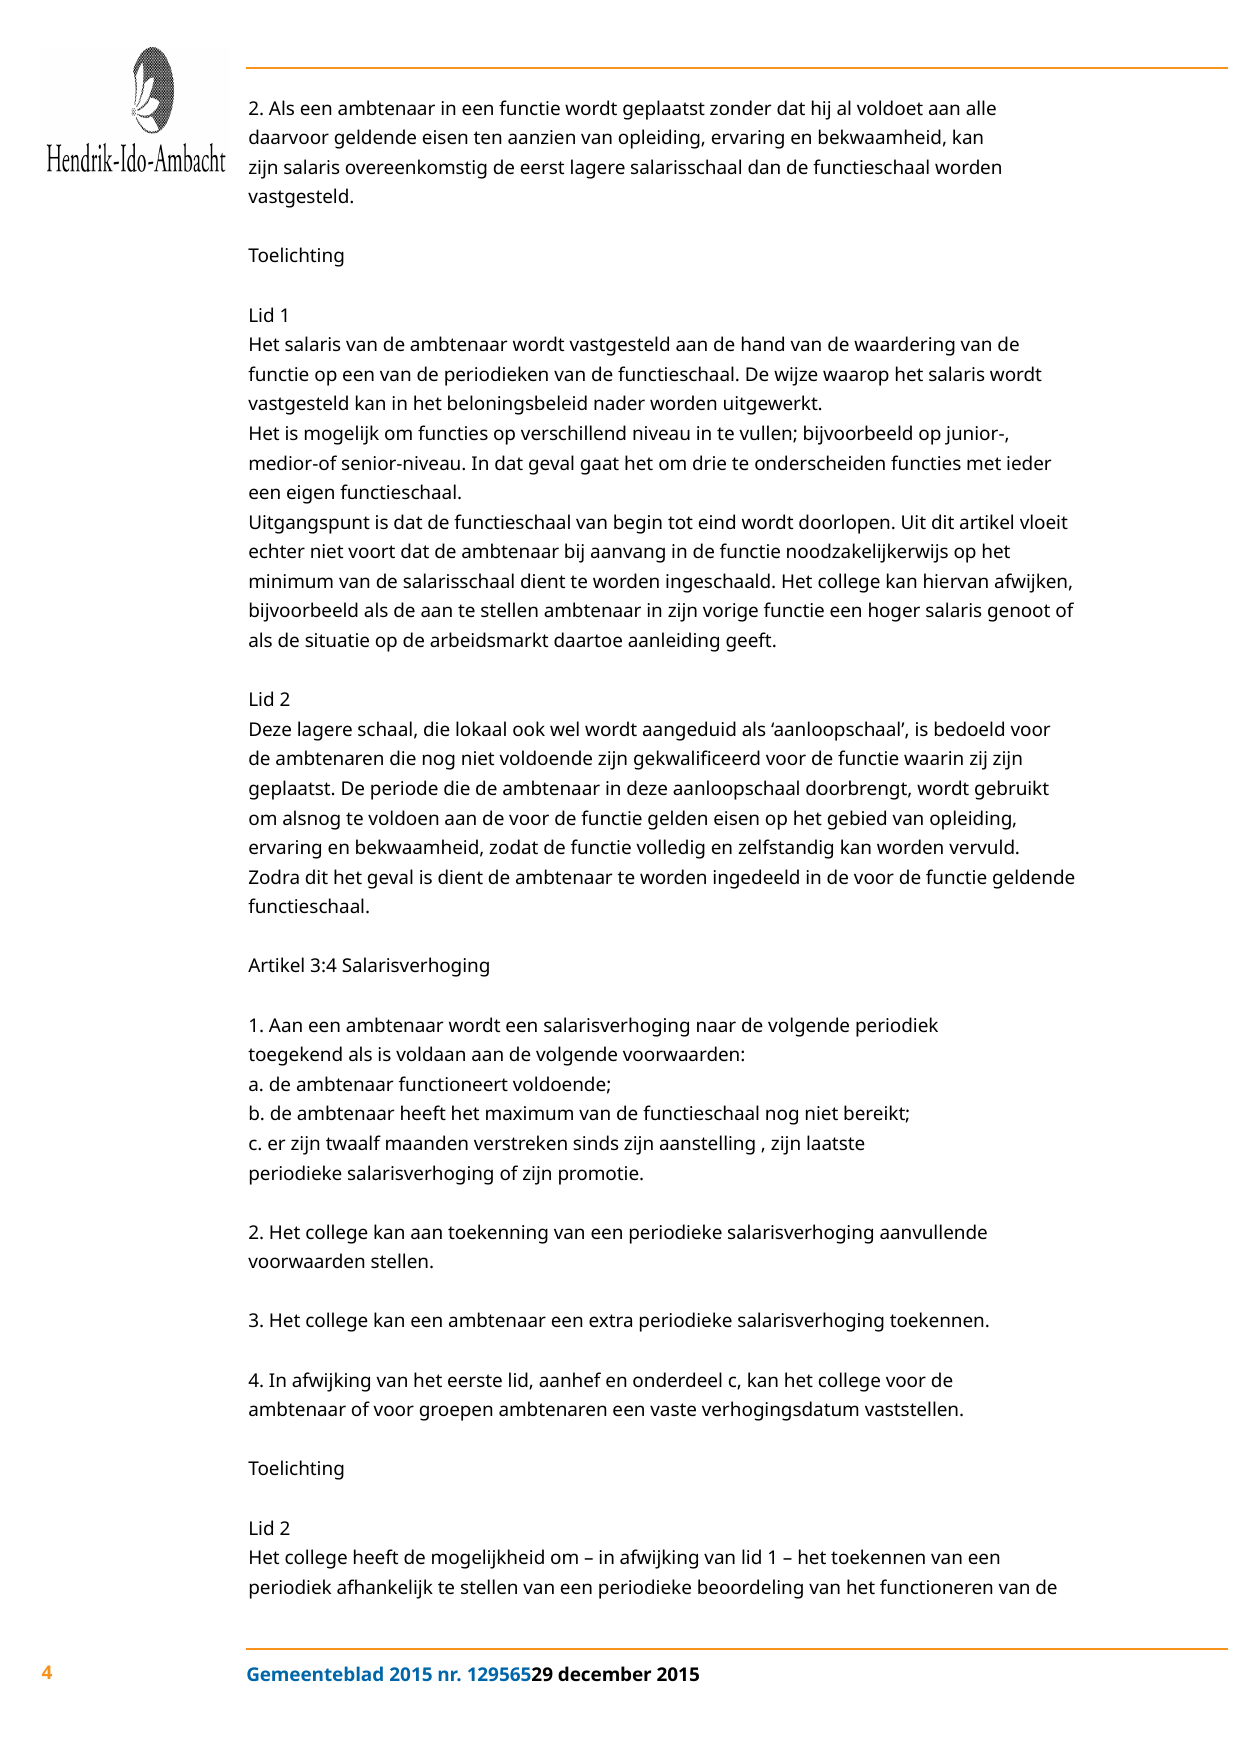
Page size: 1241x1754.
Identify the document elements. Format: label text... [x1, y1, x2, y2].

text een eigen functieschaal. [248, 479, 1152, 505]
text Deze lagere schaal, die lokaal ook wel wordt aangeduid als ‘aanloopschaal’, is bedoeld voor [248, 716, 1152, 742]
text Toelichting [248, 243, 1152, 268]
text echter niet voort dat de ambtenaar bij aanvang in de functie noodzakelijkerwijs op het [248, 538, 1152, 564]
text b. de ambtenaar heeft het maximum van de functieschaal nog niet bereikt; [248, 1101, 1152, 1126]
text voorwaarden stellen. [248, 1248, 1152, 1274]
text c. er zijn twaalf maanden verstreken sinds zijn aanstelling , zijn laatste [248, 1130, 1152, 1156]
text Het salaris van de ambtenaar wordt vastgesteld aan de hand van de waardering van de [248, 331, 1152, 357]
picture [41, 47, 231, 172]
text Zodra dit het geval is dient de ambtenaar te worden ingedeeld in de voor de functie geldende [248, 864, 1152, 890]
text 2. Als een ambtenaar in een functie wordt geplaatst zonder dat hij al voldoet aan alle [248, 95, 1152, 121]
text 2. Het college kan aan toekenning van een periodieke salarisverhoging aanvullende [248, 1219, 1152, 1245]
text de ambtenaren die nog niet voldoende zijn gekwalificeerd voor de functie waarin zij zijn [248, 746, 1152, 771]
text geplaatst. De periode die de ambtenaar in deze aanloopschaal doorbrengt, wordt gebruikt [248, 775, 1152, 801]
text daarvoor geldende eisen ten aanzien van opleiding, ervaring en bekwaamheid, kan [248, 124, 1152, 150]
text Het college heeft de mogelijkheid om – in afwijking van lid 1 – het toekennen van een [248, 1544, 1152, 1570]
text Lid 1 [248, 302, 1152, 328]
text Artikel 3:4 Salarisverhoging [248, 953, 1152, 978]
text minimum van de salarisschaal dient te worden ingeschaald. Het college kan hiervan afwijken, [248, 568, 1152, 594]
text bijvoorbeeld als de aan te stellen ambtenaar in zijn vorige functie een hoger salaris genoot of [248, 598, 1152, 623]
text vastgesteld kan in het beloningsbeleid nader worden uitgewerkt. [248, 391, 1152, 416]
text toegekend als is voldaan aan de volgende voorwaarden: [248, 1041, 1152, 1067]
text zijn salaris overeenkomstig de eerst lagere salarisschaal dan de functieschaal worden [248, 154, 1152, 180]
text medior-of senior-niveau. In dat geval gaat het om drie te onderscheiden functies met ieder [248, 450, 1152, 476]
text functieschaal. [248, 893, 1152, 919]
text 4. In afwijking van het eerste lid, aanhef en onderdeel c, kan het college voor de [248, 1367, 1152, 1393]
text ervaring en bekwaamheid, zodat de functie volledig en zelfstandig kan worden vervuld. [248, 834, 1152, 860]
text Het is mogelijk om functies op verschillend niveau in te vullen; bijvoorbeeld op junior-, [248, 420, 1152, 446]
text 1. Aan een ambtenaar wordt een salarisverhoging naar de volgende periodiek [248, 1012, 1152, 1038]
text Lid 2 [248, 1515, 1152, 1541]
text om alsnog te voldoen aan de voor de functie gelden eisen op het gebied van opleiding, [248, 805, 1152, 831]
text als de situatie op de arbeidsmarkt daartoe aanleiding geeft. [248, 627, 1152, 653]
text a. de ambtenaar functioneert voldoende; [248, 1071, 1152, 1097]
text ambtenaar of voor groepen ambtenaren een vaste verhogingsdatum vaststellen. [248, 1396, 1152, 1422]
text Lid 2 [248, 686, 1152, 712]
text periodiek afhankelijk te stellen van een periodieke beoordeling van het functioneren van de [248, 1574, 1152, 1600]
text Toelichting [248, 1456, 1152, 1481]
text 3. Het college kan een ambtenaar een extra periodieke salarisverhoging toekennen. [248, 1308, 1152, 1333]
text Uitgangspunt is dat de functieschaal van begin tot eind wordt doorlopen. Uit dit artikel vloeit [248, 509, 1152, 535]
text vastgesteld. [248, 183, 1152, 209]
text periodieke salarisverhoging of zijn promotie. [248, 1160, 1152, 1186]
text functie op een van de periodieken van de functieschaal. De wijze waarop het salaris wordt [248, 361, 1152, 387]
